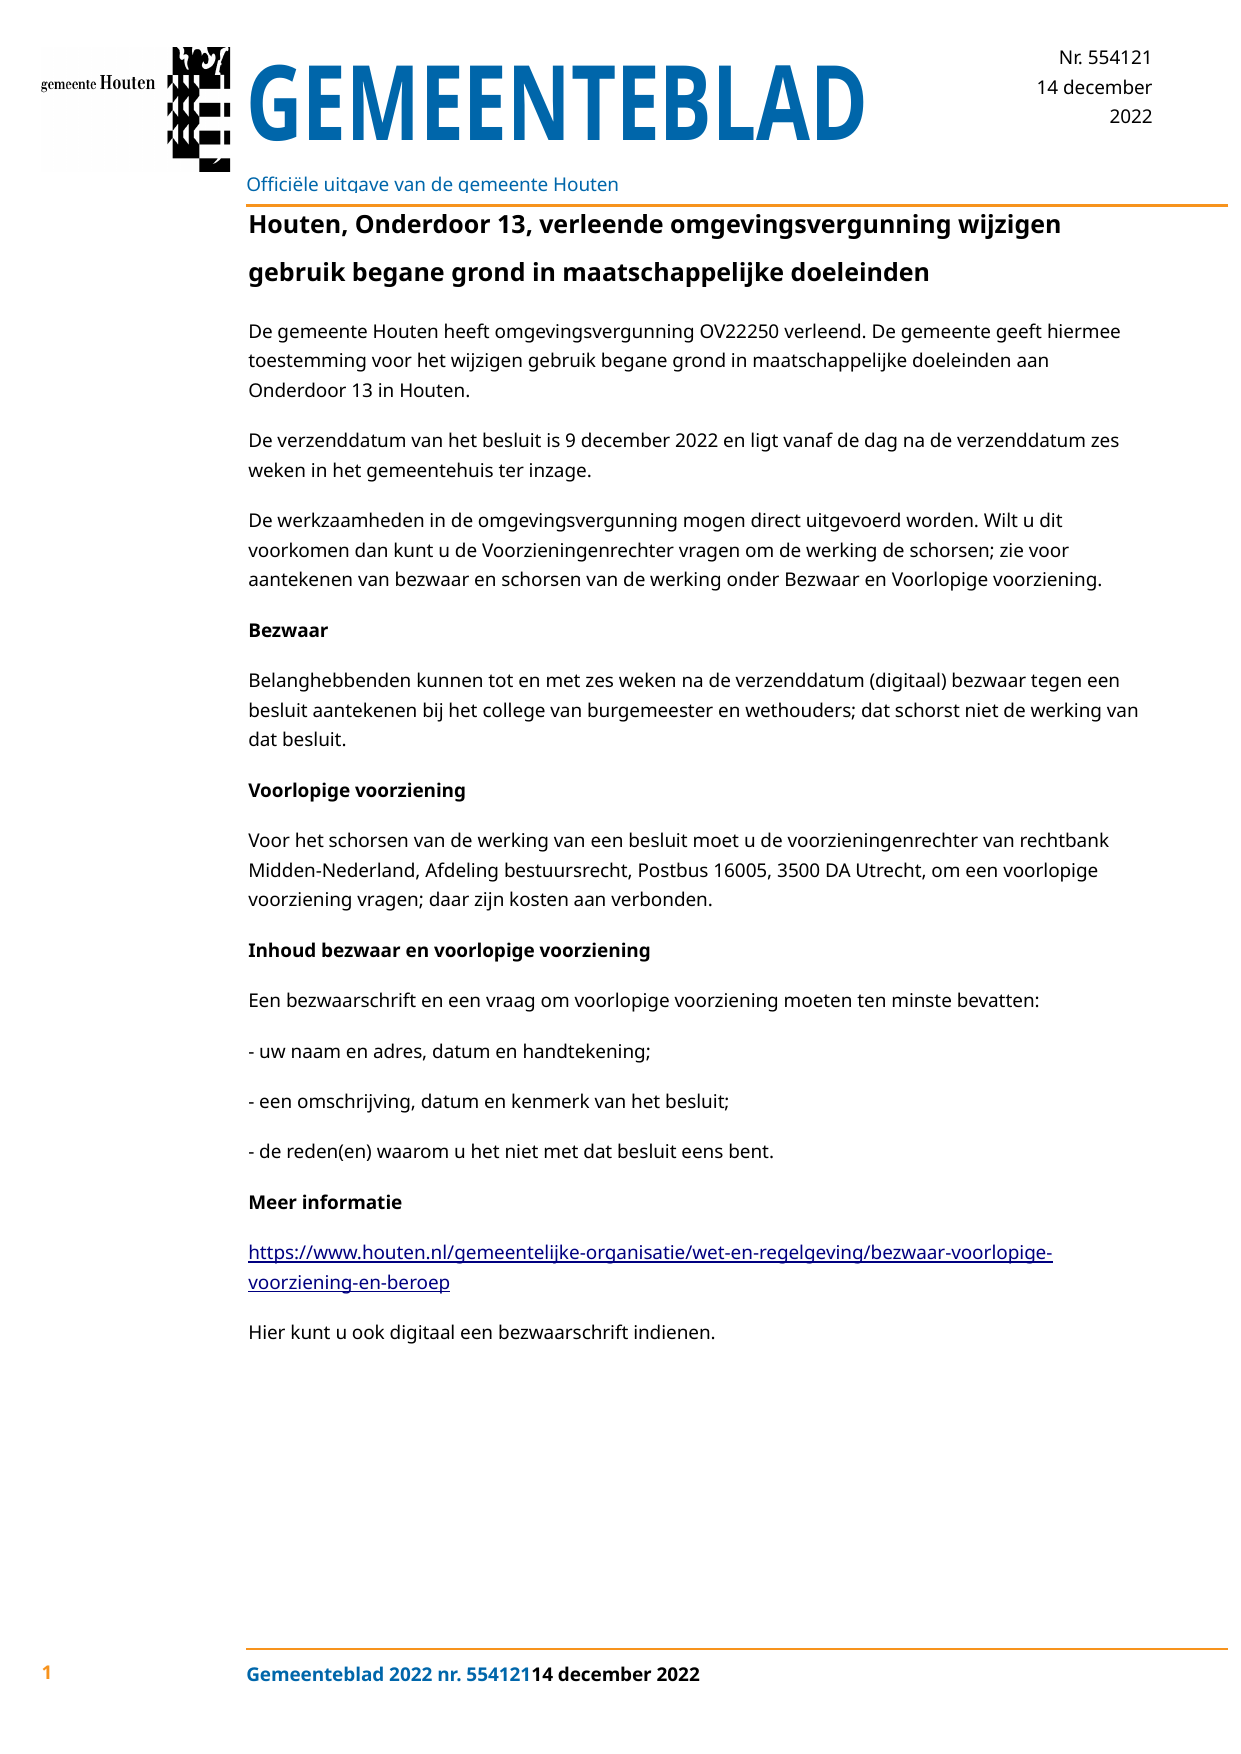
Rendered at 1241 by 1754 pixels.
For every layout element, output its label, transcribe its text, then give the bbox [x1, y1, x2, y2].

text De verzenddatum van het besluit is 9 december 2022 en ligt vanaf de dag na de verzenddatum zes weken in het gemeentehuis ter inzage. [248, 427, 1152, 483]
text - uw naam en adres, datum en handtekening; [248, 1038, 1152, 1064]
text Houten, Onderdoor 13, verleende omgevingsvergunning wijzigen gebruik begane grond in maatschappelijke doeleinden [248, 207, 1152, 288]
text Belanghebbenden kunnen tot en met zes weken na de verzenddatum (digitaal) bezwaar tegen een besluit aantekenen bij het college van burgemeester en wethouders; dat schorst niet de werking van dat besluit. [248, 667, 1152, 752]
text - de reden(en) waarom u het niet met dat besluit eens bent. [248, 1139, 1152, 1164]
text Voor het schorsen van de werking van een besluit moet u de voorzieningenrechter van rechtbank Midden-Nederland, Afdeling bestuursrecht, Postbus 16005, 3500 DA Utrecht, om een voorlopige voorziening vragen; daar zijn kosten aan verbonden. [248, 827, 1152, 912]
text Een bezwaarschrift en een vraag om voorlopige voorziening moeten ten minste bevatten: [248, 987, 1152, 1013]
text Inhoud bezwaar en voorlopige voorziening [248, 937, 1152, 963]
text De gemeente Houten heeft omgevingsvergunning OV22250 verleend. De gemeente geeft hiermee toestemming voor het wijzigen gebruik begane grond in maatschappelijke doeleinden aan Onderdoor 13 in Houten. [248, 318, 1152, 403]
text Meer informatie [248, 1189, 1152, 1215]
picture [41, 47, 231, 172]
text - een omschrijving, datum en kenmerk van het besluit; [248, 1088, 1152, 1114]
text Voorlopige voorziening [248, 777, 1152, 803]
text Bezwaar [248, 617, 1152, 643]
text De werkzaamheden in de omgevingsvergunning mogen direct uitgevoerd worden. Wilt u dit voorkomen dan kunt u de Voorzieningenrechter vragen om de werking de schorsen; zie voor aantekenen van bezwaar en schorsen van de werking onder Bezwaar en Voorlopige voorziening. [248, 507, 1152, 592]
text Hier kunt u ook digitaal een bezwaarschrift indienen. [248, 1319, 1152, 1345]
text https://www.houten.nl/gemeentelijke-organisatie/wet-en-regelgeving/bezwaar-voorlopige-voorziening-en-beroep [248, 1239, 1152, 1295]
